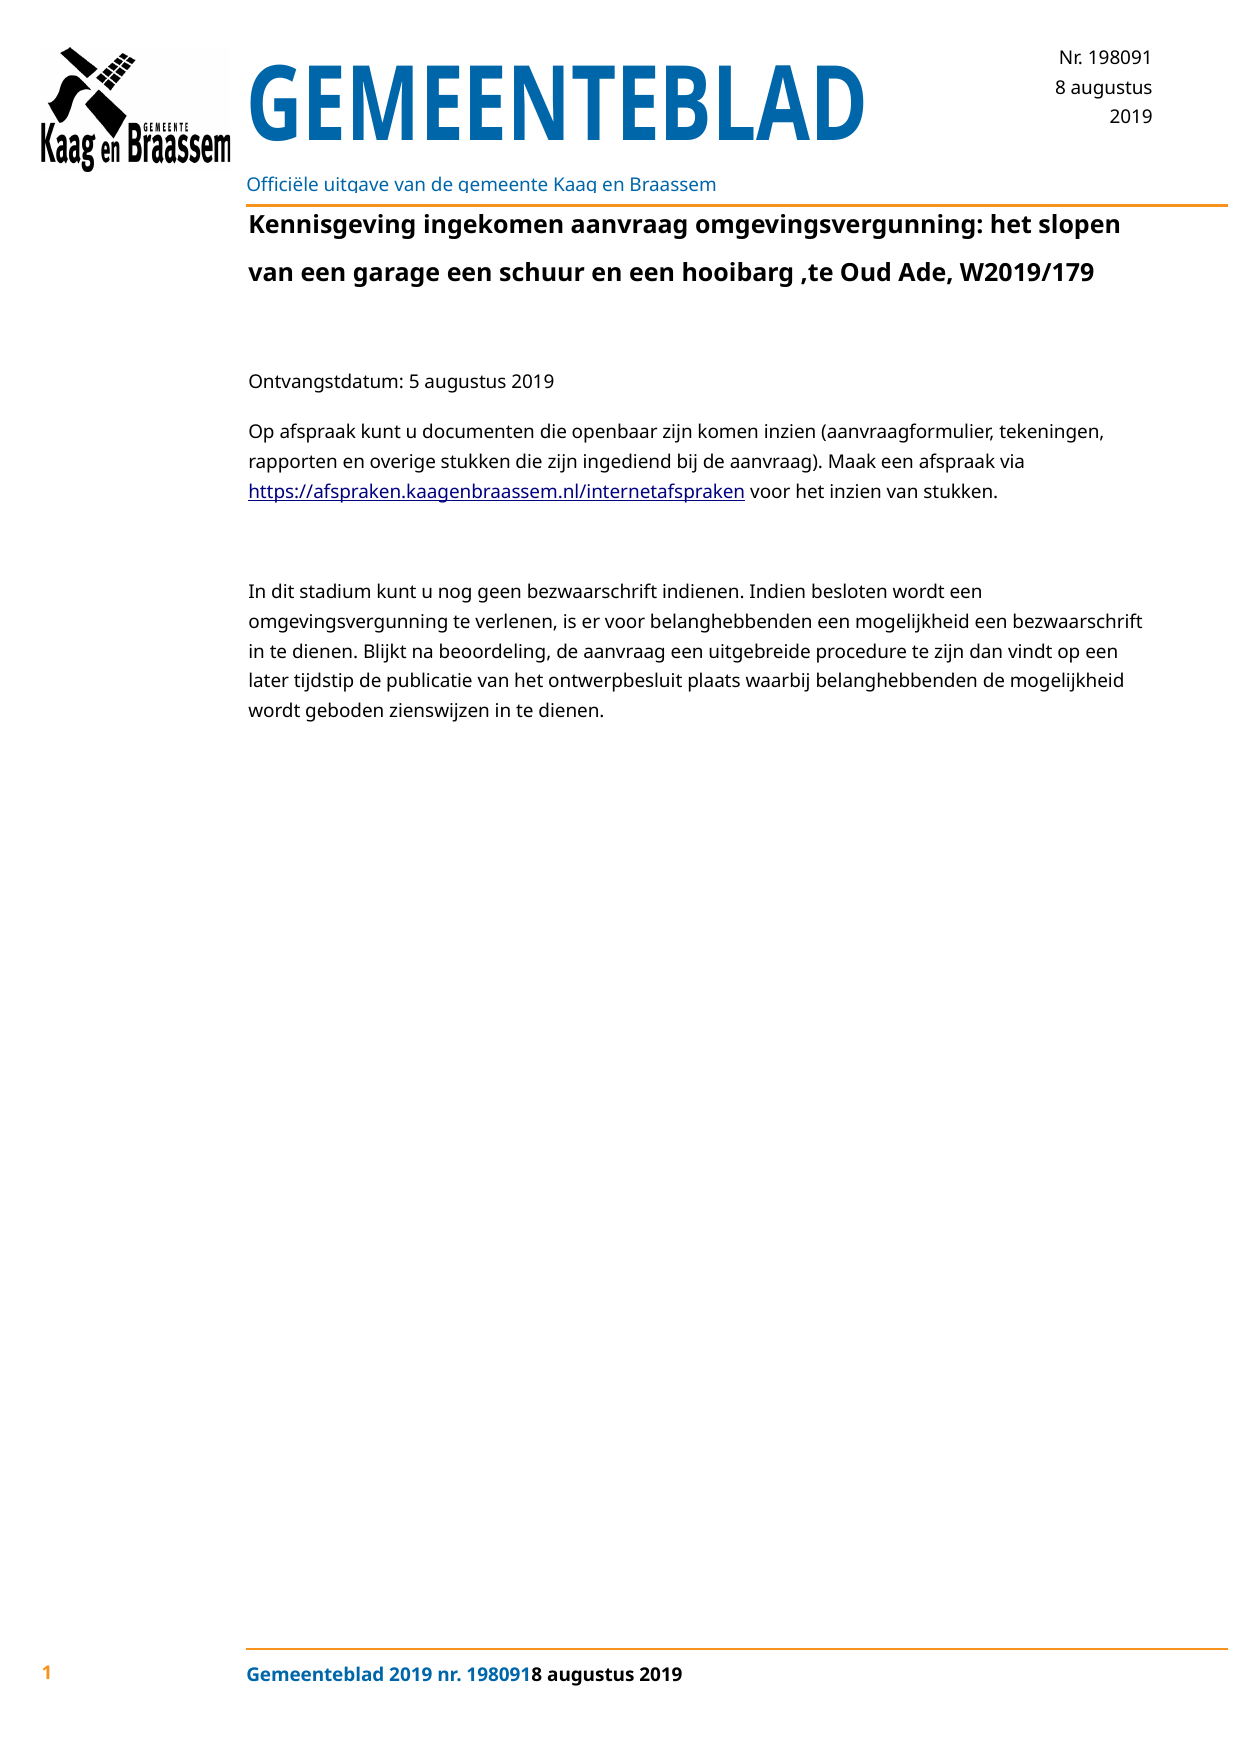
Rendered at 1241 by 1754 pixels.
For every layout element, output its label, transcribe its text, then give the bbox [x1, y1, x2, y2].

text Kennisgeving ingekomen aanvraag omgevingsvergunning: het slopen van een garage een schuur en een hooibarg ,te Oud Ade, W2019/179 [248, 207, 1152, 288]
text Ontvangstdatum: 5 augustus 2019 [248, 368, 1152, 394]
text Op afspraak kunt u documenten die openbaar zijn komen inzien (aanvraagformulier, tekeningen, rapporten en overige stukken die zijn ingediend bij de aanvraag). Maak een afspraak via https://afspraken.kaagenbraassem.nl/internetafspraken voor het inzien van stukken. [248, 419, 1152, 504]
text In dit stadium kunt u nog geen bezwaarschrift indienen. Indien besloten wordt een omgevingsvergunning te verlenen, is er voor belanghebbenden een mogelijkheid een bezwaarschrift in te dienen. Blijkt na beoordeling, de aanvraag een uitgebreide procedure te zijn dan vindt op een later tijdstip de publicatie van het ontwerpbesluit plaats waarbij belanghebbenden de mogelijkheid wordt geboden zienswijzen in te dienen. [248, 579, 1152, 723]
picture [41, 47, 231, 172]
